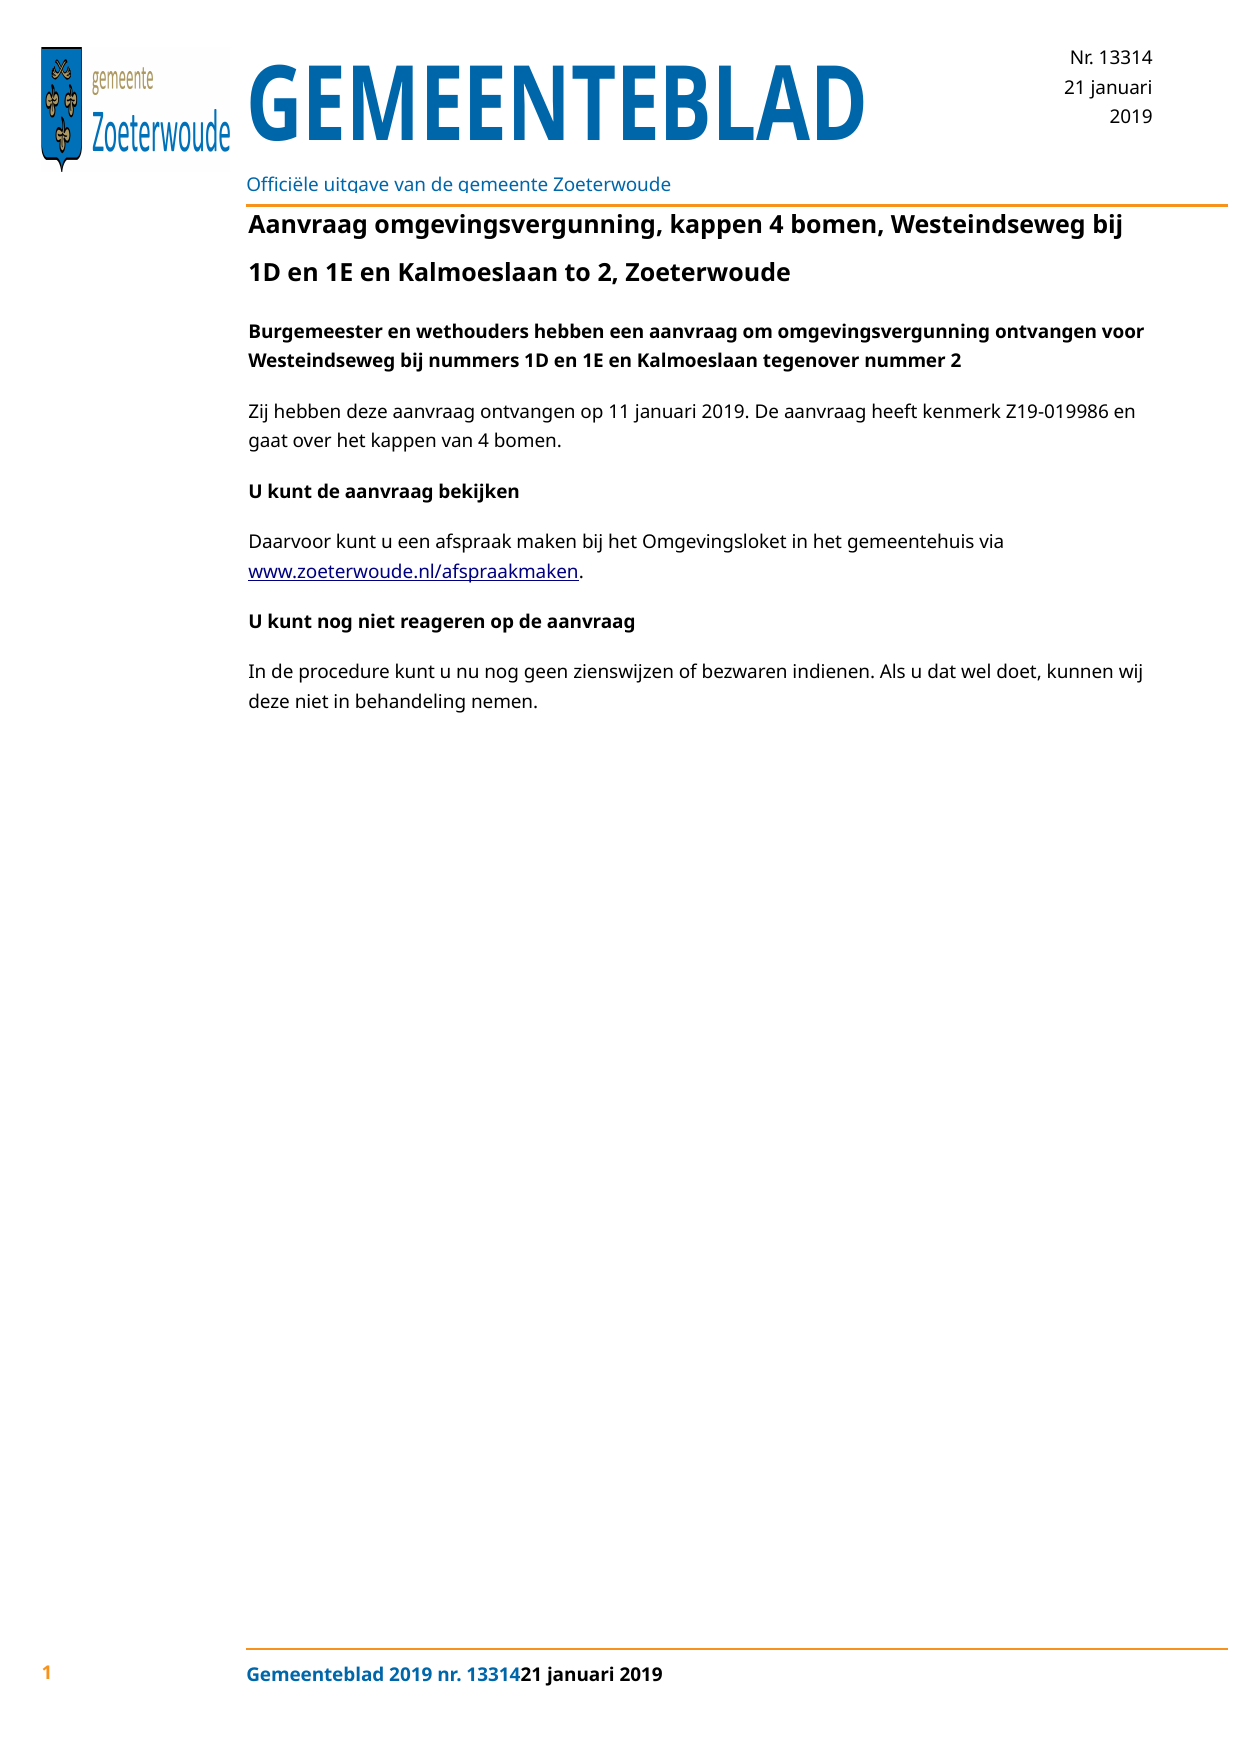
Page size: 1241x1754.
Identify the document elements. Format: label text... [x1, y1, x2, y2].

text In de procedure kunt u nu nog geen zienswijzen of bezwaren indienen. Als u dat wel doet, kunnen wij deze niet in behandeling nemen. [248, 659, 1152, 714]
picture [41, 47, 231, 172]
text Zij hebben deze aanvraag ontvangen op 11 januari 2019. De aanvraag heeft kenmerk Z19-019986 en gaat over het kappen van 4 bomen. [248, 398, 1152, 453]
text U kunt de aanvraag bekijken [248, 478, 1152, 504]
text U kunt nog niet reageren op de aanvraag [248, 608, 1152, 634]
text Burgemeester en wethouders hebben een aanvraag om omgevingsvergunning ontvangen voor Westeindseweg bij nummers 1D en 1E en Kalmoeslaan tegenover nummer 2 [248, 318, 1152, 373]
text Daarvoor kunt u een afspraak maken bij het Omgevingsloket in het gemeentehuis via www.zoeterwoude.nl/afspraakmaken. [248, 528, 1152, 584]
text Aanvraag omgevingsvergunning, kappen 4 bomen, Westeindseweg bij 1D en 1E en Kalmoeslaan to 2, Zoeterwoude [248, 207, 1152, 288]
